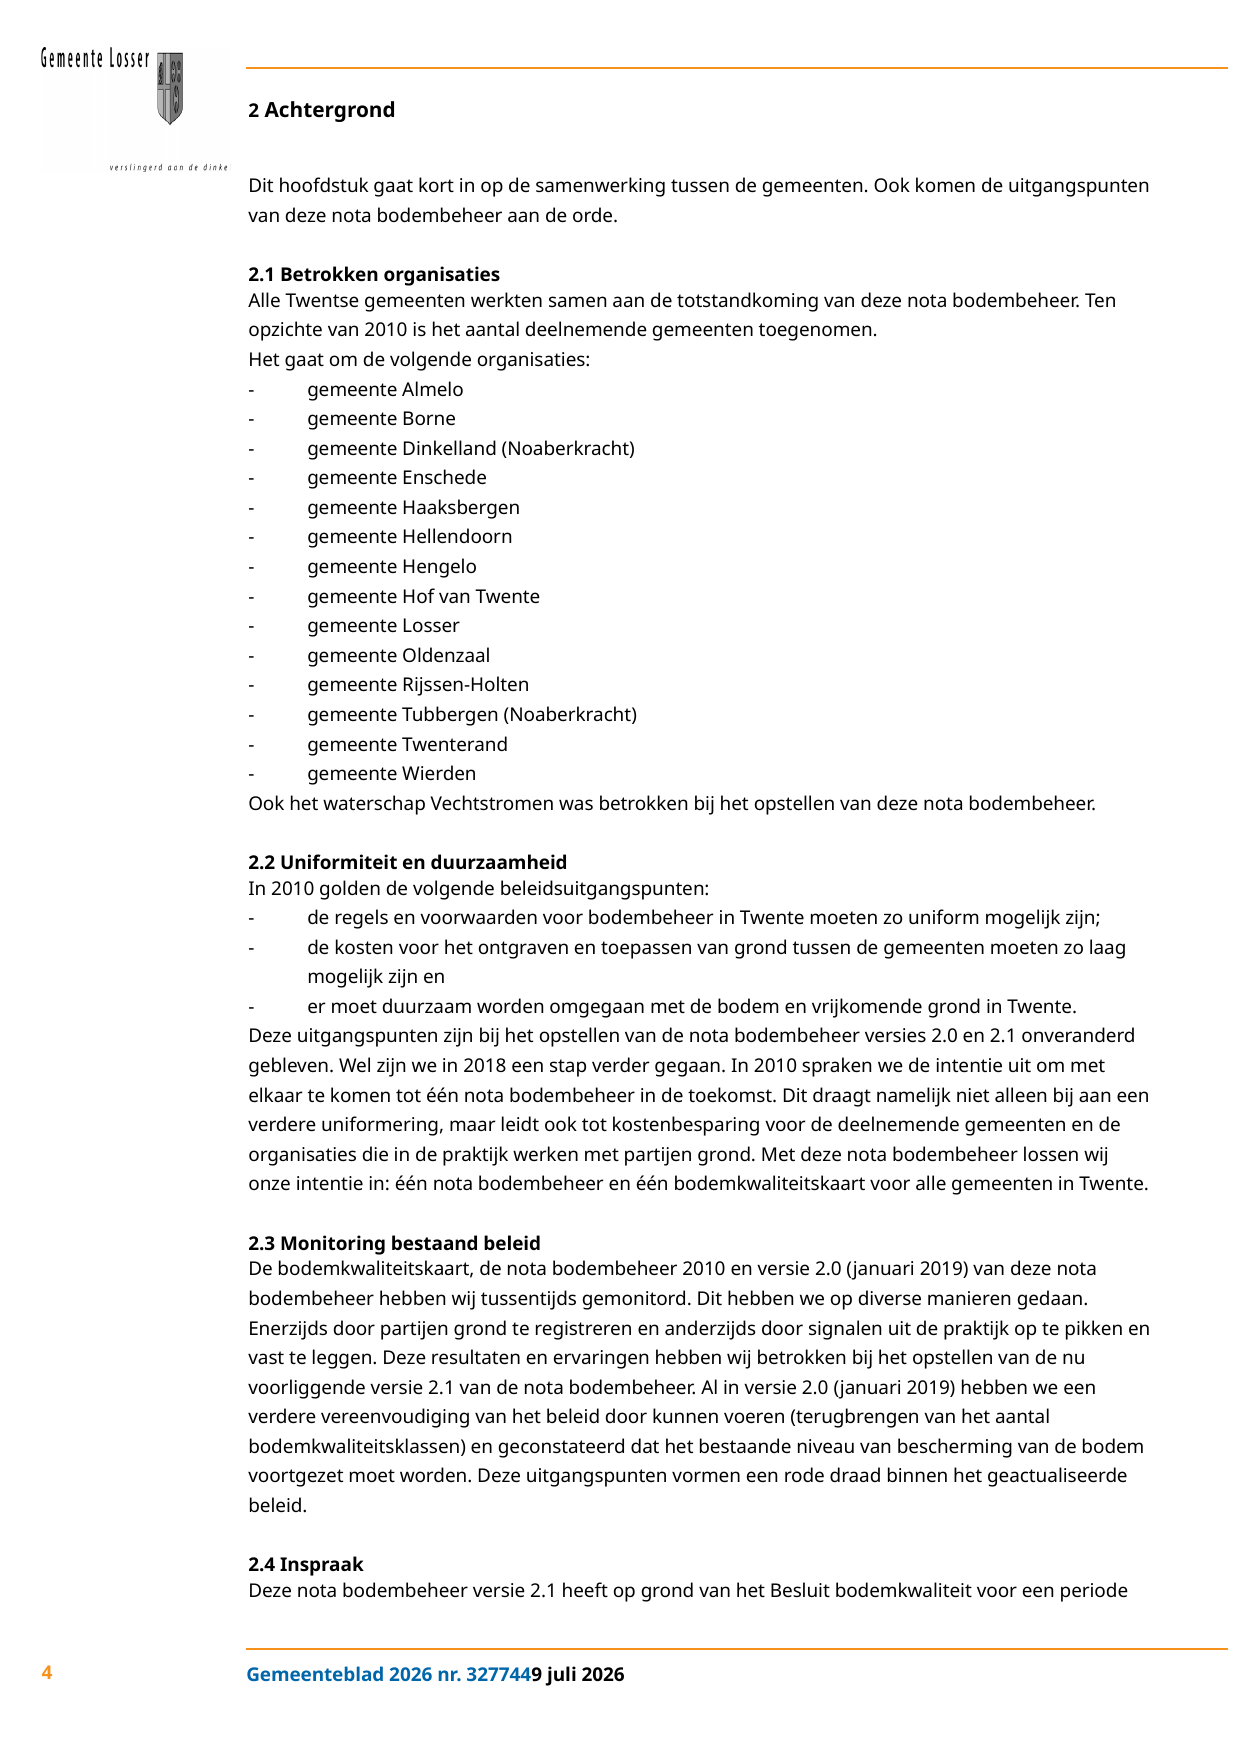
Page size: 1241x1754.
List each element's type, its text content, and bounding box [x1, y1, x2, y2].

list er moet duurzaam worden omgegaan met de bodem en vrijkomende grond in Twente. [248, 993, 1152, 1019]
text Ook het waterschap Vechtstromen was betrokken bij het opstellen van deze nota bodembeheer. [248, 790, 1152, 816]
text Alle Twentse gemeenten werkten samen aan de totstandkoming van deze nota bodembeheer. Ten opzichte van 2010 is het aantal deelnemende gemeenten toegenomen. [248, 287, 1152, 342]
list gemeente Hellendoorn [248, 524, 1152, 549]
text 2.4 Inspraak [248, 1551, 1152, 1577]
list gemeente Wierden [248, 760, 1152, 786]
list de regels en voorwaarden voor bodembeheer in Twente moeten zo uniform mogelijk zijn; [248, 904, 1152, 930]
text De bodemkwaliteitskaart, de nota bodembeheer 2010 en versie 2.0 (januari 2019) van deze nota bodembeheer hebben wij tussentijds gemonitord. Dit hebben we op diverse manieren gedaan. Enerzijds door partijen grond te registreren en anderzijds door signalen uit de praktijk op te pikken en vast te leggen. Deze resultaten en ervaringen hebben wij betrokken bij het opstellen van de nu voorliggende versie 2.1 van de nota bodembeheer. Al in versie 2.0 (januari 2019) hebben we een verdere vereenvoudiging van het beleid door kunnen voeren (terugbrengen van het aantal bodemkwaliteitsklassen) en geconstateerd dat het bestaande niveau van bescherming van de bodem voortgezet moet worden. Deze uitgangspunten vormen een rode draad binnen het geactualiseerde beleid. [248, 1256, 1152, 1518]
list gemeente Twenterand [248, 731, 1152, 756]
text Deze uitgangspunten zijn bij het opstellen van de nota bodembeheer versies 2.0 en 2.1 onveranderd gebleven. Wel zijn we in 2018 een stap verder gegaan. In 2010 spraken we de intentie uit om met elkaar te komen tot één nota bodembeheer in de toekomst. Dit draagt namelijk niet alleen bij aan een verdere uniformering, maar leidt ook tot kostenbesparing voor de deelnemende gemeenten en de organisaties die in de praktijk werken met partijen grond. Met deze nota bodembeheer lossen wij onze intentie in: één nota bodembeheer en één bodemkwaliteitskaart voor alle gemeenten in Twente. [248, 1023, 1152, 1196]
text 2.2 Uniformiteit en duurzaamheid [248, 849, 1152, 875]
text 2 Achtergrond [248, 95, 1152, 123]
list gemeente Tubbergen (Noaberkracht) [248, 701, 1152, 727]
list gemeente Rijssen-Holten [248, 672, 1152, 697]
list gemeente Oldenzaal [248, 642, 1152, 668]
list gemeente Hof van Twente [248, 583, 1152, 608]
list gemeente Borne [248, 405, 1152, 431]
list gemeente Dinkelland (Noaberkracht) [248, 435, 1152, 461]
list gemeente Hengelo [248, 553, 1152, 579]
list gemeente Haaksbergen [248, 494, 1152, 520]
list gemeente Losser [248, 612, 1152, 638]
list gemeente Enschede [248, 464, 1152, 490]
list gemeente Almelo [248, 376, 1152, 401]
list de kosten voor het ontgraven en toepassen van grond tussen de gemeenten moeten zo laag mogelijk zijn en [248, 934, 1152, 989]
text Het gaat om de volgende organisaties: [248, 346, 1152, 372]
picture [41, 47, 231, 172]
text Deze nota bodembeheer versie 2.1 heeft op grond van het Besluit bodemkwaliteit voor een periode [248, 1577, 1152, 1603]
text 2.3 Monitoring bestaand beleid [248, 1230, 1152, 1256]
text Dit hoofdstuk gaat kort in op de samenwerking tussen de gemeenten. Ook komen de uitgangspunten van deze nota bodembeheer aan de orde. [248, 172, 1152, 228]
text In 2010 golden de volgende beleidsuitgangspunten: [248, 875, 1152, 901]
text 2.1 Betrokken organisaties [248, 261, 1152, 287]
